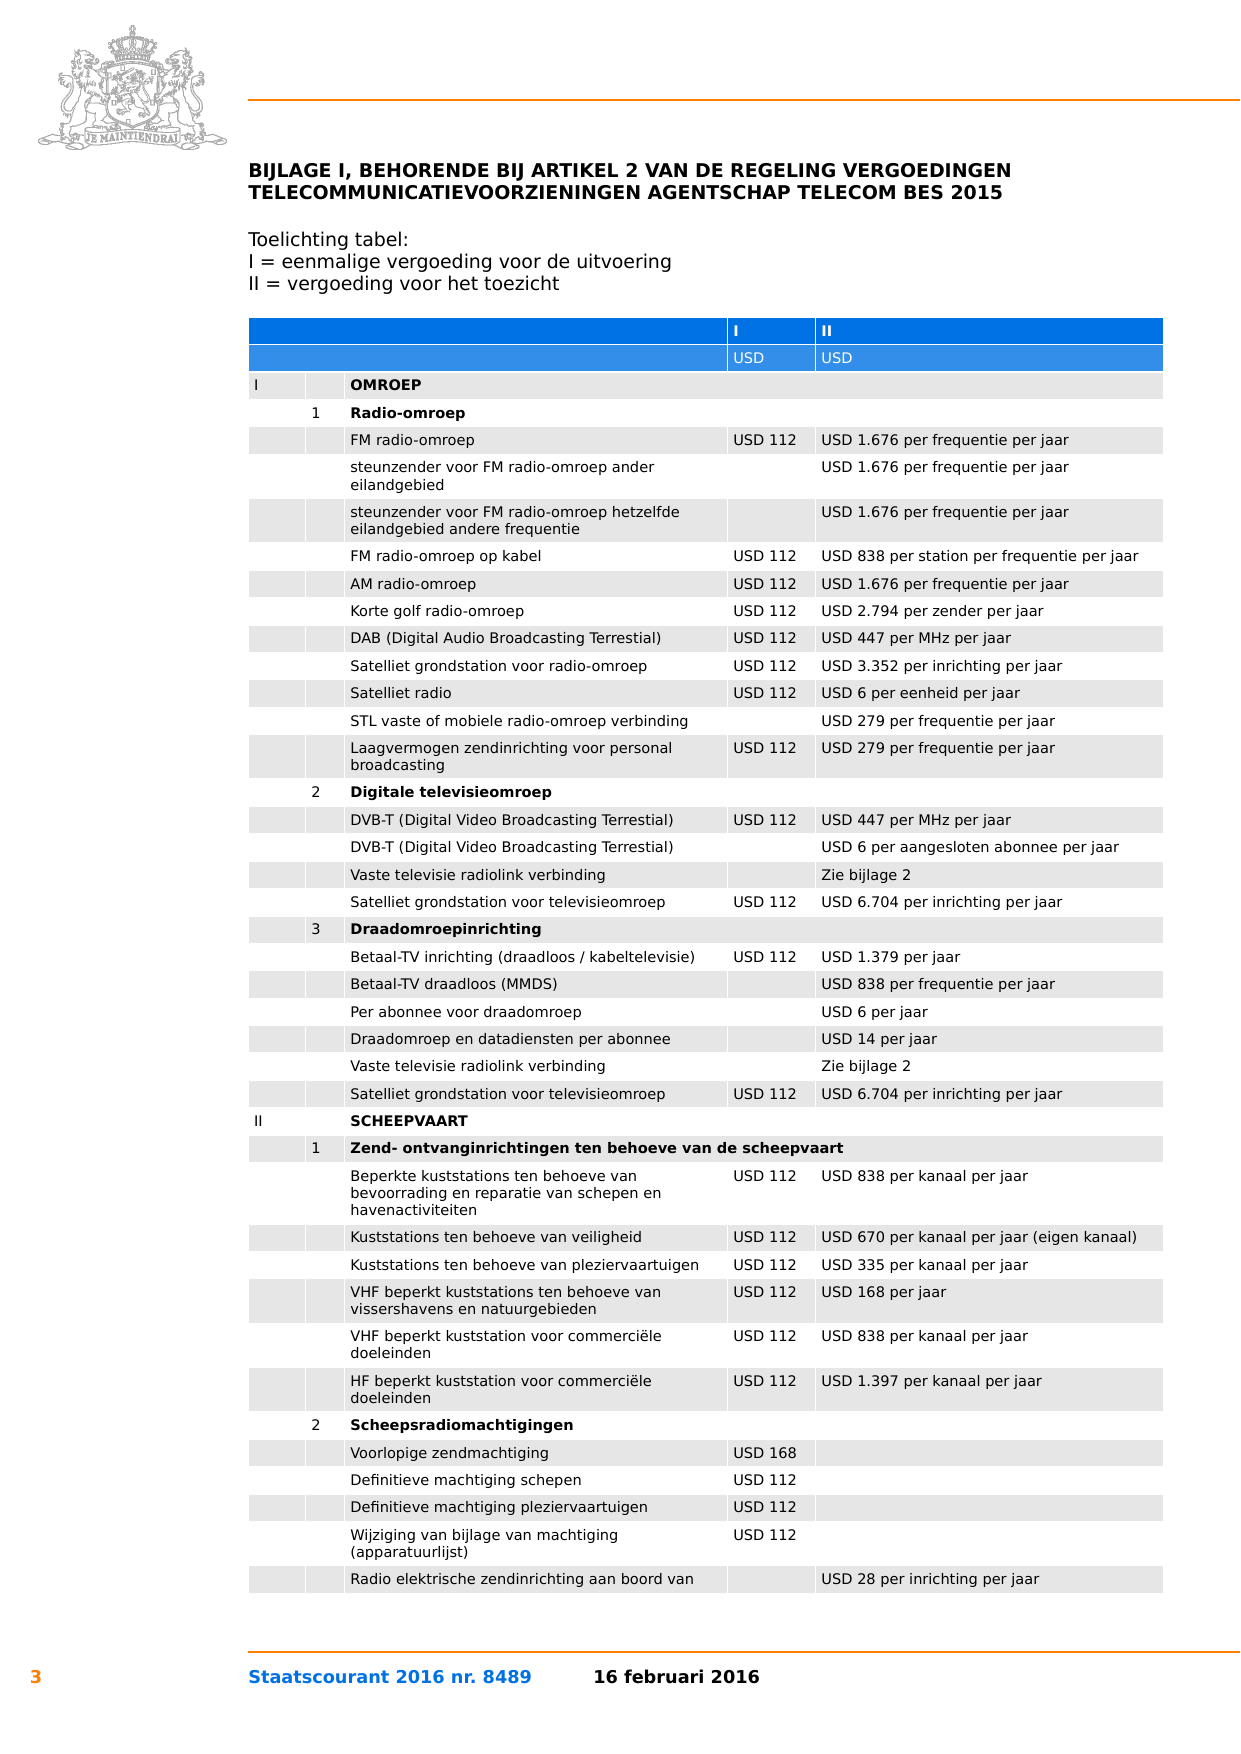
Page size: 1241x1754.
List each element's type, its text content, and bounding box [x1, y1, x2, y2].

table_cell Definitieve machtiging pleziervaartuigen [345, 1495, 727, 1521]
table_cell [728, 834, 815, 861]
table_cell USD 112 [728, 544, 815, 570]
table_cell [249, 598, 305, 624]
table_cell [306, 889, 344, 916]
table_cell [306, 598, 344, 624]
table_cell [306, 1054, 344, 1080]
table_cell [249, 999, 305, 1025]
table_cell [249, 735, 305, 778]
table_cell Radio-omroep [345, 400, 1163, 426]
table_cell Zie bijlage 2 [816, 862, 1163, 888]
table_cell USD 335 per kanaal per jaar [816, 1252, 1163, 1278]
table_cell Beperkte kuststations ten behoeve van bevoorrading en reparatie van schepen en havenactiviteiten [345, 1163, 727, 1223]
table_cell AM radio-omroep [345, 571, 727, 597]
table_cell USD 112 [728, 1522, 815, 1565]
table_cell USD 112 [728, 1324, 815, 1367]
table_cell Radio elektrische zendinrichting aan boord van [345, 1566, 727, 1593]
table_cell USD 279 per frequentie per jaar [816, 708, 1163, 734]
table_cell [249, 1440, 305, 1466]
picture [38, 25, 227, 150]
table_cell USD 112 [728, 427, 815, 454]
text Toelichting tabel: [248, 229, 1163, 251]
table_cell [306, 1467, 344, 1493]
table_cell USD 1.676 per frequentie per jaar [816, 455, 1163, 498]
table_cell [249, 1026, 305, 1052]
table_cell [728, 455, 815, 498]
table_cell [728, 1054, 815, 1080]
table_cell [816, 1495, 1163, 1521]
table_cell Definitieve machtiging schepen [345, 1467, 727, 1493]
table_cell [249, 862, 305, 888]
table_cell Vaste televisie radiolink verbinding [345, 1054, 727, 1080]
table_cell USD 112 [728, 598, 815, 624]
table_cell [249, 345, 727, 371]
table_cell [249, 944, 305, 970]
table_cell USD 112 [728, 1081, 815, 1107]
table_cell USD 6 per jaar [816, 999, 1163, 1025]
table_cell Draadomroep en datadiensten per abonnee [345, 1026, 727, 1052]
subtitle BIJLAGE I, BEHORENDE BIJ ARTIKEL 2 VAN DE REGELING VERGOEDINGEN TELECOMMUNICATIEVOORZIENINGEN AGENTSCHAP TELECOM BES 2015 [248, 160, 1163, 204]
table_cell [249, 1522, 305, 1565]
table_cell [306, 999, 344, 1025]
table_cell [306, 1440, 344, 1466]
table_cell [249, 1252, 305, 1278]
table_cell [249, 1163, 305, 1223]
table_cell [249, 1136, 305, 1162]
table_cell USD 838 per frequentie per jaar [816, 971, 1163, 998]
table_cell [249, 917, 305, 943]
table_cell USD 447 per MHz per jaar [816, 807, 1163, 833]
table_cell [249, 1225, 305, 1251]
table_cell USD 447 per MHz per jaar [816, 626, 1163, 652]
table_cell steunzender voor FM radio-omroep hetzelfde eilandgebied andere frequentie [345, 499, 727, 542]
table_cell [816, 1440, 1163, 1466]
table_cell USD 112 [728, 1368, 815, 1411]
table_cell [306, 1368, 344, 1411]
table_cell [249, 1413, 305, 1439]
table_cell [816, 1522, 1163, 1565]
table_header [249, 318, 727, 344]
table_cell USD 14 per jaar [816, 1026, 1163, 1052]
table_cell [306, 653, 344, 679]
table_cell Vaste televisie radiolink verbinding [345, 862, 727, 888]
table_cell USD 1.397 per kanaal per jaar [816, 1368, 1163, 1411]
table_cell Zie bijlage 2 [816, 1054, 1163, 1080]
table_cell [249, 571, 305, 597]
table_cell VHF beperkt kuststation voor commerciële doeleinden [345, 1324, 727, 1367]
table_cell USD 6 per aangesloten abonnee per jaar [816, 834, 1163, 861]
table_cell [306, 1324, 344, 1367]
table_cell [249, 971, 305, 998]
table_cell [249, 680, 305, 707]
table_cell Laagvermogen zendinrichting voor personal broadcasting [345, 735, 727, 778]
table_cell [728, 1026, 815, 1052]
table_cell [306, 544, 344, 570]
table_cell [728, 708, 815, 734]
table_cell [249, 1324, 305, 1367]
table_cell [249, 780, 305, 806]
table_cell USD 112 [728, 626, 815, 652]
table_cell [306, 571, 344, 597]
table_cell Zend- ontvanginrichtingen ten behoeve van de scheepvaart [345, 1136, 1163, 1162]
table_cell [249, 427, 305, 454]
table_cell [249, 499, 305, 542]
table_cell USD 112 [728, 1163, 815, 1223]
table_cell Scheepsradiomachtigingen [345, 1413, 1163, 1439]
table_cell I [249, 373, 305, 399]
table_cell [728, 499, 815, 542]
table_cell 1 [306, 400, 344, 426]
table_cell [306, 1108, 344, 1135]
table_cell SCHEEPVAART [345, 1108, 1163, 1135]
table_cell [816, 1467, 1163, 1493]
table_cell Satelliet radio [345, 680, 727, 707]
table_cell 1 [306, 1136, 344, 1162]
table_cell [306, 680, 344, 707]
table_cell [249, 708, 305, 734]
table_cell USD 112 [728, 1225, 815, 1251]
table_cell USD 168 per jaar [816, 1279, 1163, 1323]
table_cell [306, 1163, 344, 1223]
table_cell [249, 807, 305, 833]
table_cell [249, 653, 305, 679]
table_cell [249, 1054, 305, 1080]
table_cell USD 112 [728, 1279, 815, 1323]
table_cell OMROEP [345, 373, 1163, 399]
table_cell [306, 1495, 344, 1521]
table_cell [249, 544, 305, 570]
table_cell [249, 1467, 305, 1493]
table_cell Voorlopige zendmachtiging [345, 1440, 727, 1466]
table_cell USD [728, 345, 815, 371]
table_cell [306, 455, 344, 498]
table_cell FM radio-omroep [345, 427, 727, 454]
table_cell Per abonnee voor draadomroep [345, 999, 727, 1025]
table_cell [306, 373, 344, 399]
table_cell [249, 889, 305, 916]
table_cell Wijziging van bijlage van machtiging (apparatuurlijst) [345, 1522, 727, 1565]
table_cell [306, 1522, 344, 1565]
table_cell USD 112 [728, 807, 815, 833]
table_cell Betaal-TV inrichting (draadloos / kabeltelevisie) [345, 944, 727, 970]
table_cell [306, 1252, 344, 1278]
table_cell [728, 999, 815, 1025]
table_cell [249, 1495, 305, 1521]
table_cell Satelliet grondstation voor televisieomroep [345, 1081, 727, 1107]
table_cell DVB-T (Digital Video Broadcasting Terrestial) [345, 834, 727, 861]
table_cell [249, 626, 305, 652]
table_cell [306, 427, 344, 454]
table_cell FM radio-omroep op kabel [345, 544, 727, 570]
table_cell USD 112 [728, 1495, 815, 1521]
table_cell [306, 862, 344, 888]
table_cell [306, 626, 344, 652]
table_cell USD 112 [728, 653, 815, 679]
table_cell USD 1.676 per frequentie per jaar [816, 499, 1163, 542]
table_cell [249, 1081, 305, 1107]
table_cell [306, 708, 344, 734]
table_cell [249, 1279, 305, 1323]
table_cell USD 6.704 per inrichting per jaar [816, 889, 1163, 916]
table_cell [306, 944, 344, 970]
text II = vergoeding voor het toezicht [248, 273, 1163, 295]
table_cell [728, 862, 815, 888]
table_cell steunzender voor FM radio-omroep ander eilandgebied [345, 455, 727, 498]
table_cell USD 112 [728, 735, 815, 778]
table_cell II [249, 1108, 305, 1135]
text I = eenmalige vergoeding voor de uitvoering [248, 251, 1163, 273]
table_cell USD [816, 345, 1163, 371]
table_cell Satelliet grondstation voor televisieomroep [345, 889, 727, 916]
table_cell USD 112 [728, 1467, 815, 1493]
table_cell [306, 1566, 344, 1593]
table_cell USD 3.352 per inrichting per jaar [816, 653, 1163, 679]
table_cell USD 6.704 per inrichting per jaar [816, 1081, 1163, 1107]
table_cell USD 168 [728, 1440, 815, 1466]
table_cell STL vaste of mobiele radio-omroep verbinding [345, 708, 727, 734]
table_cell USD 112 [728, 889, 815, 916]
table_cell USD 112 [728, 1252, 815, 1278]
table_cell USD 28 per inrichting per jaar [816, 1566, 1163, 1593]
table_cell [249, 455, 305, 498]
table_cell USD 2.794 per zender per jaar [816, 598, 1163, 624]
table_cell [306, 1026, 344, 1052]
table_cell VHF beperkt kuststations ten behoeve van vissershavens en natuurgebieden [345, 1279, 727, 1323]
table_cell USD 838 per kanaal per jaar [816, 1324, 1163, 1367]
table_cell [306, 1279, 344, 1323]
table_cell HF beperkt kuststation voor commerciële doeleinden [345, 1368, 727, 1411]
table_cell 3 [306, 917, 344, 943]
table_cell USD 838 per station per frequentie per jaar [816, 544, 1163, 570]
table_cell USD 1.379 per jaar [816, 944, 1163, 970]
table_cell USD 1.676 per frequentie per jaar [816, 571, 1163, 597]
table_cell 2 [306, 780, 344, 806]
table_cell [728, 971, 815, 998]
table_cell [306, 1225, 344, 1251]
table_header I [728, 318, 815, 344]
table_cell [306, 1081, 344, 1107]
table_cell [249, 1368, 305, 1411]
table_cell USD 112 [728, 680, 815, 707]
table_cell [249, 834, 305, 861]
table_cell [249, 400, 305, 426]
table_cell [249, 1566, 305, 1593]
table_cell Kuststations ten behoeve van pleziervaartuigen [345, 1252, 727, 1278]
table_cell [306, 807, 344, 833]
table_cell USD 279 per frequentie per jaar [816, 735, 1163, 778]
table_header II [816, 318, 1163, 344]
table_cell Korte golf radio-omroep [345, 598, 727, 624]
table_cell Digitale televisieomroep [345, 780, 1163, 806]
table_cell Draadomroepinrichting [345, 917, 1163, 943]
table_cell USD 670 per kanaal per jaar (eigen kanaal) [816, 1225, 1163, 1251]
table_cell USD 112 [728, 944, 815, 970]
table_cell [306, 834, 344, 861]
table_cell 2 [306, 1413, 344, 1439]
table_cell USD 6 per eenheid per jaar [816, 680, 1163, 707]
table_cell Kuststations ten behoeve van veiligheid [345, 1225, 727, 1251]
table_cell [306, 971, 344, 998]
table_cell USD 1.676 per frequentie per jaar [816, 427, 1163, 454]
table_cell USD 838 per kanaal per jaar [816, 1163, 1163, 1223]
table_cell [728, 1566, 815, 1593]
table_cell DVB-T (Digital Video Broadcasting Terrestial) [345, 807, 727, 833]
table_cell [306, 499, 344, 542]
table_cell Satelliet grondstation voor radio-omroep [345, 653, 727, 679]
table_cell [306, 735, 344, 778]
table_cell DAB (Digital Audio Broadcasting Terrestial) [345, 626, 727, 652]
table_cell USD 112 [728, 571, 815, 597]
table_cell Betaal-TV draadloos (MMDS) [345, 971, 727, 998]
